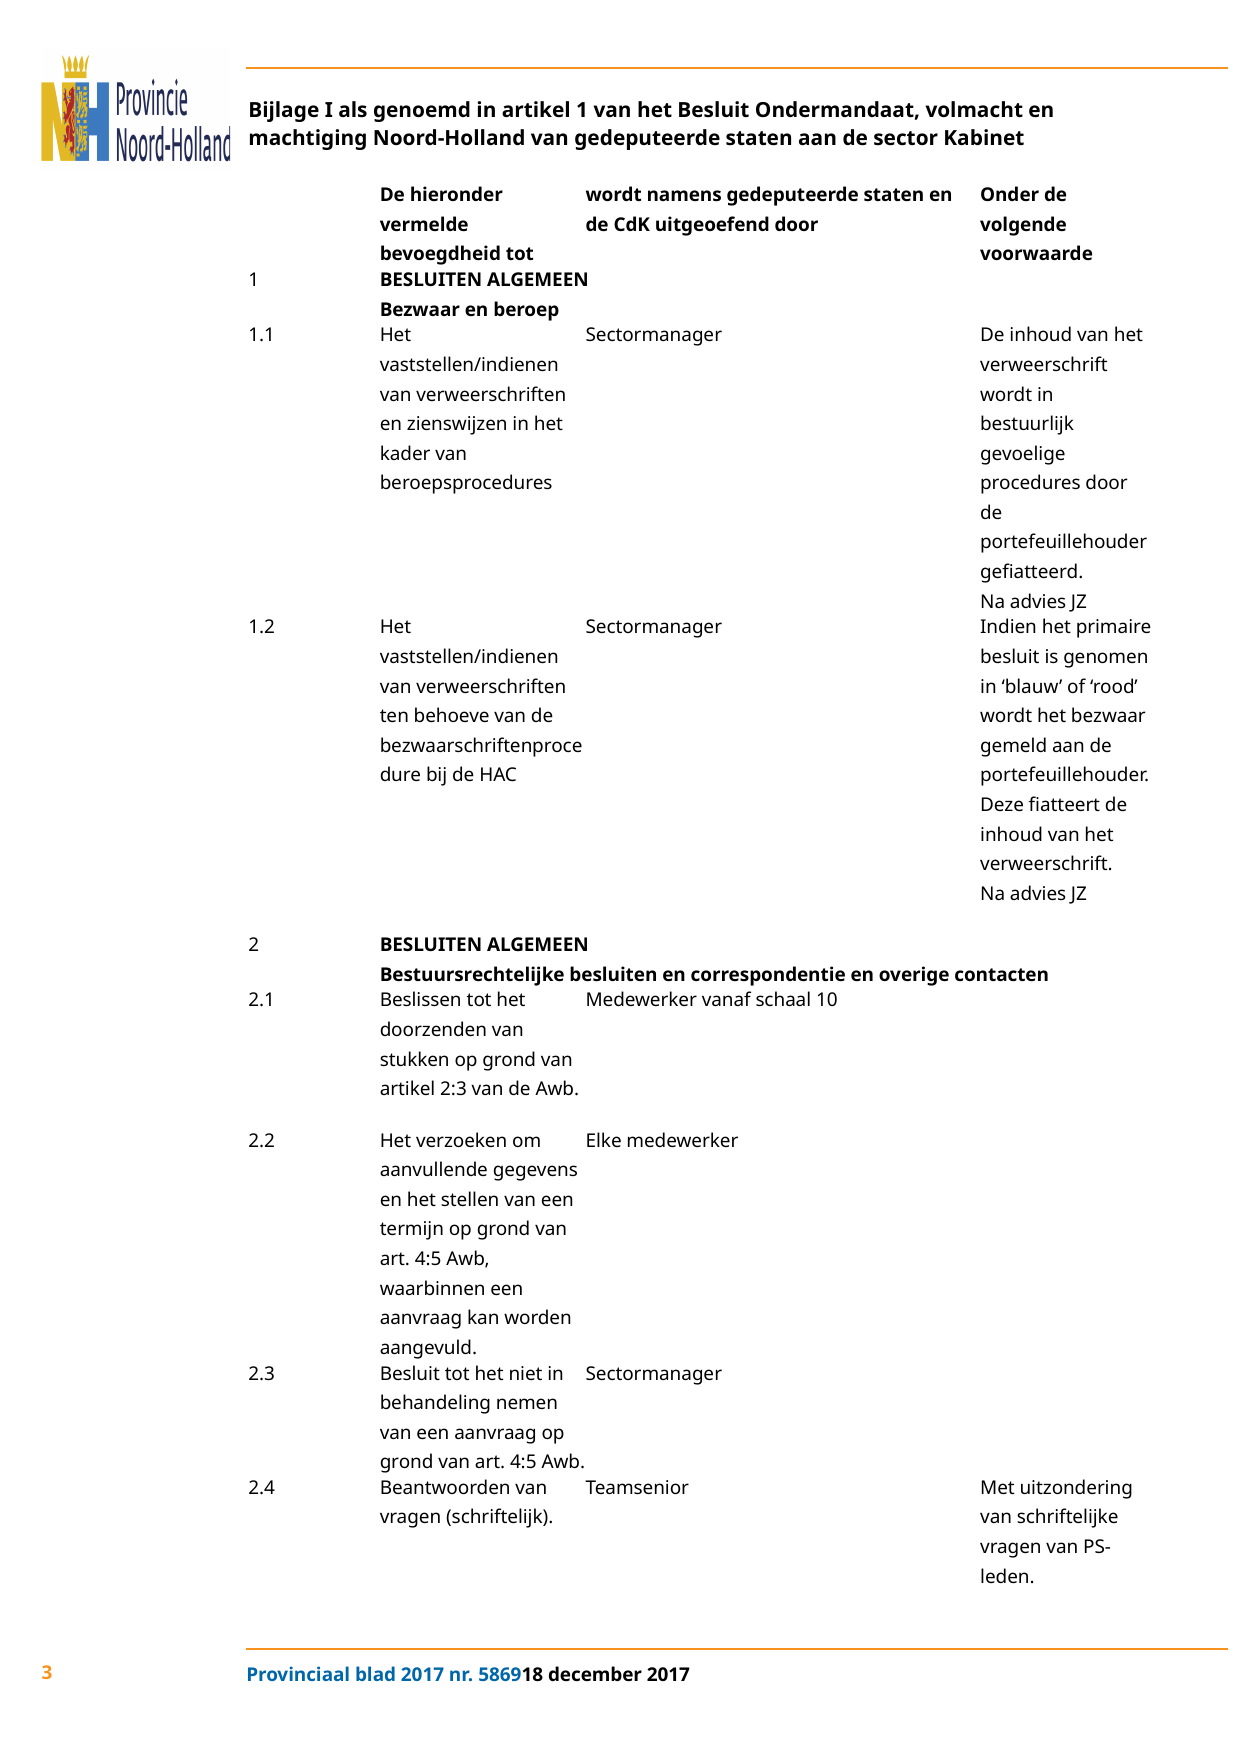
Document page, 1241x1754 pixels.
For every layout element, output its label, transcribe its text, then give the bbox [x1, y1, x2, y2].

table_cell 2.1 [248, 987, 379, 1101]
table_cell Het verzoeken om aanvullende gegevens en het stellen van een termijn op grond van art. 4:5 Awb, waarbinnen een aanvraag kan worden aangevuld. [380, 1127, 585, 1360]
table_cell Sectormanager [585, 614, 980, 906]
text Bijlage I als genoemd in artikel 1 van het Besluit Ondermandaat, volmacht en machtiging Noord-Holland van gedeputeerde staten aan de sector Kabinet [248, 95, 1152, 152]
table_cell [980, 1101, 1152, 1127]
table_header De hieronder vermelde bevoegdheid tot [380, 181, 585, 266]
table_cell Elke medewerker [585, 1127, 980, 1360]
table_cell [980, 1127, 1152, 1360]
table_cell Besluit tot het niet in behandeling nemen van een aanvraag op grond van art. 4:5 Awb. [380, 1360, 585, 1474]
table_header Onder de volgende voorwaarde [980, 181, 1152, 266]
table_cell Sectormanager [585, 1360, 980, 1474]
table_header wordt namens gedeputeerde staten en de CdK uitgeoefend door [585, 181, 980, 266]
table_cell 1.2 [248, 614, 379, 906]
table_cell Medewerker vanaf schaal 10 [585, 987, 980, 1101]
table_cell Beslissen tot het doorzenden van stukken op grond van artikel 2:3 van de Awb. [380, 987, 585, 1101]
table_cell Sectormanager [585, 322, 980, 614]
table_cell Teamsenior [585, 1474, 980, 1589]
table_cell [380, 1101, 585, 1127]
table_cell Met uitzondering van schriftelijke vragen van PS-leden. [980, 1474, 1152, 1589]
table_cell De inhoud van het verweerschrift wordt in bestuurlijk gevoelige procedures door de portefeuillehouder gefiatteerd. Na advies JZ [980, 322, 1152, 614]
table_cell BESLUITEN ALGEMEEN Bezwaar en beroep [380, 266, 1152, 322]
table_cell [248, 906, 1152, 931]
table_cell [585, 1101, 980, 1127]
table_cell Indien het primaire besluit is genomen in ‘blauw’ of ‘rood’ wordt het bezwaar gemeld aan de portefeuillehouder. Deze fiatteert de inhoud van het verweerschrift. Na advies JZ [980, 614, 1152, 906]
table_cell 2.4 [248, 1474, 379, 1589]
table_cell BESLUITEN ALGEMEEN Bestuursrechtelijke besluiten en correspondentie en overige contacten [380, 931, 1152, 987]
table_cell Het vaststellen/indienen van verweerschriften ten behoeve van de bezwaarschriftenprocedure bij de HAC [380, 614, 585, 906]
table_cell 2.3 [248, 1360, 379, 1474]
picture [41, 47, 231, 172]
table_cell 1.1 [248, 322, 379, 614]
table_cell Het vaststellen/indienen van verweerschriften en zienswijzen in het kader van beroepsprocedures [380, 322, 585, 614]
table_header [248, 181, 379, 266]
table_cell [980, 987, 1152, 1101]
table_cell [248, 1101, 379, 1127]
table_cell [980, 1360, 1152, 1474]
table_cell 1 [248, 266, 379, 322]
table_cell 2.2 [248, 1127, 379, 1360]
table_cell Beantwoorden van vragen (schriftelijk). [380, 1474, 585, 1589]
table_cell 2 [248, 931, 379, 987]
